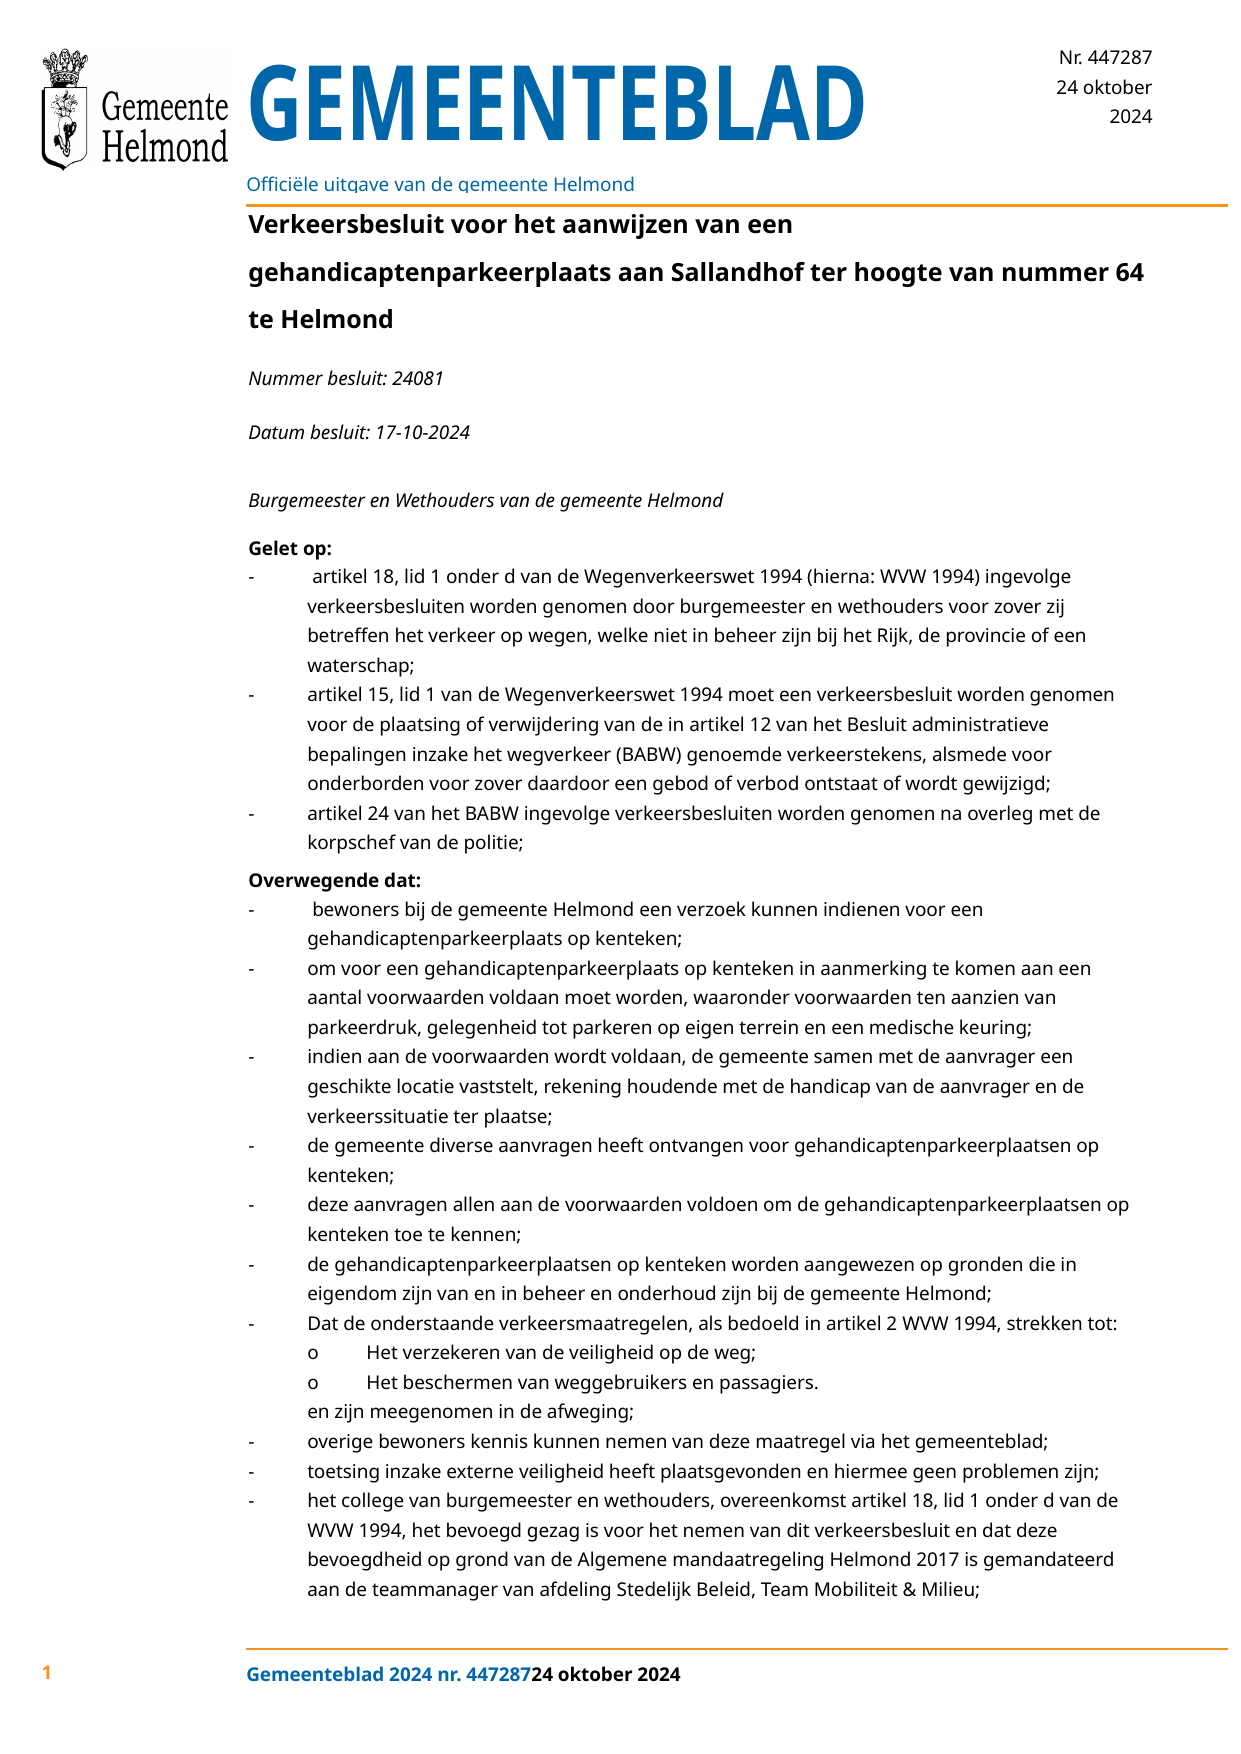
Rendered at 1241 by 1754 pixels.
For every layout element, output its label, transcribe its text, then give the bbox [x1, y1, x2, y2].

list Het beschermen van weggebruikers en passagiers. [307, 1369, 1152, 1395]
list overige bewoners kennis kunnen nemen van deze maatregel via het gemeenteblad; [248, 1428, 1152, 1454]
list Dat de onderstaande verkeersmaatregelen, als bedoeld in artikel 2 WVW 1994, strekken tot: [248, 1310, 1152, 1336]
list het college van burgemeester en wethouders, overeenkomst artikel 18, lid 1 onder d van de WVW 1994, het bevoegd gezag is voor het nemen van dit verkeersbesluit en dat deze bevoegdheid op grond van de Algemene mandaatregeling Helmond 2017 is gemandateerd aan de teammanager van afdeling Stedelijk Beleid, Team Mobiliteit & Milieu; [248, 1487, 1152, 1602]
list bewoners bij de gemeente Helmond een verzoek kunnen indienen voor een gehandicaptenparkeerplaats op kenteken; [248, 896, 1152, 951]
list en zijn meegenomen in de afweging; [248, 1399, 1152, 1424]
list deze aanvragen allen aan de voorwaarden voldoen om de gehandicaptenparkeerplaatsen op kenteken toe te kennen; [248, 1192, 1152, 1247]
picture [41, 47, 231, 172]
text Verkeersbesluit voor het aanwijzen van een gehandicaptenparkeerplaats aan Sallandhof ter hoogte van nummer 64 te Helmond [248, 207, 1152, 336]
text Nummer besluit: 24081 [248, 366, 1152, 391]
text Datum besluit: 17-10-2024 [248, 419, 1152, 445]
text Gelet op: [248, 535, 1152, 561]
text Burgemeester en Wethouders van de gemeente Helmond [248, 487, 1152, 513]
list indien aan de voorwaarden wordt voldaan, de gemeente samen met de aanvrager een geschikte locatie vaststelt, rekening houdende met de handicap van de aanvrager en de verkeerssituatie ter plaatse; [248, 1044, 1152, 1128]
text Overwegende dat: [248, 867, 1152, 893]
list artikel 24 van het BABW ingevolge verkeersbesluiten worden genomen na overleg met de korpschef van de politie; [248, 800, 1152, 855]
list artikel 15, lid 1 van de Wegenverkeerswet 1994 moet een verkeersbesluit worden genomen voor de plaatsing of verwijdering van de in artikel 12 van het Besluit administratieve bepalingen inzake het wegverkeer (BABW) genoemde verkeerstekens, alsmede voor onderborden voor zover daardoor een gebod of verbod ontstaat of wordt gewijzigd; [248, 682, 1152, 796]
list om voor een gehandicaptenparkeerplaats op kenteken in aanmerking te komen aan een aantal voorwaarden voldaan moet worden, waaronder voorwaarden ten aanzien van parkeerdruk, gelegenheid tot parkeren op eigen terrein en een medische keuring; [248, 955, 1152, 1040]
list artikel 18, lid 1 onder d van de Wegenverkeerswet 1994 (hierna: WVW 1994) ingevolge verkeersbesluiten worden genomen door burgemeester en wethouders voor zover zij betreffen het verkeer op wegen, welke niet in beheer zijn bij het Rijk, de provincie of een waterschap; [248, 563, 1152, 678]
list de gemeente diverse aanvragen heeft ontvangen voor gehandicaptenparkeerplaatsen op kenteken; [248, 1132, 1152, 1188]
list toetsing inzake externe veiligheid heeft plaatsgevonden en hiermee geen problemen zijn; [248, 1458, 1152, 1483]
list Het verzekeren van de veiligheid op de weg; [307, 1339, 1152, 1365]
list de gehandicaptenparkeerplaatsen op kenteken worden aangewezen op gronden die in eigendom zijn van en in beheer en onderhoud zijn bij de gemeente Helmond; [248, 1251, 1152, 1306]
